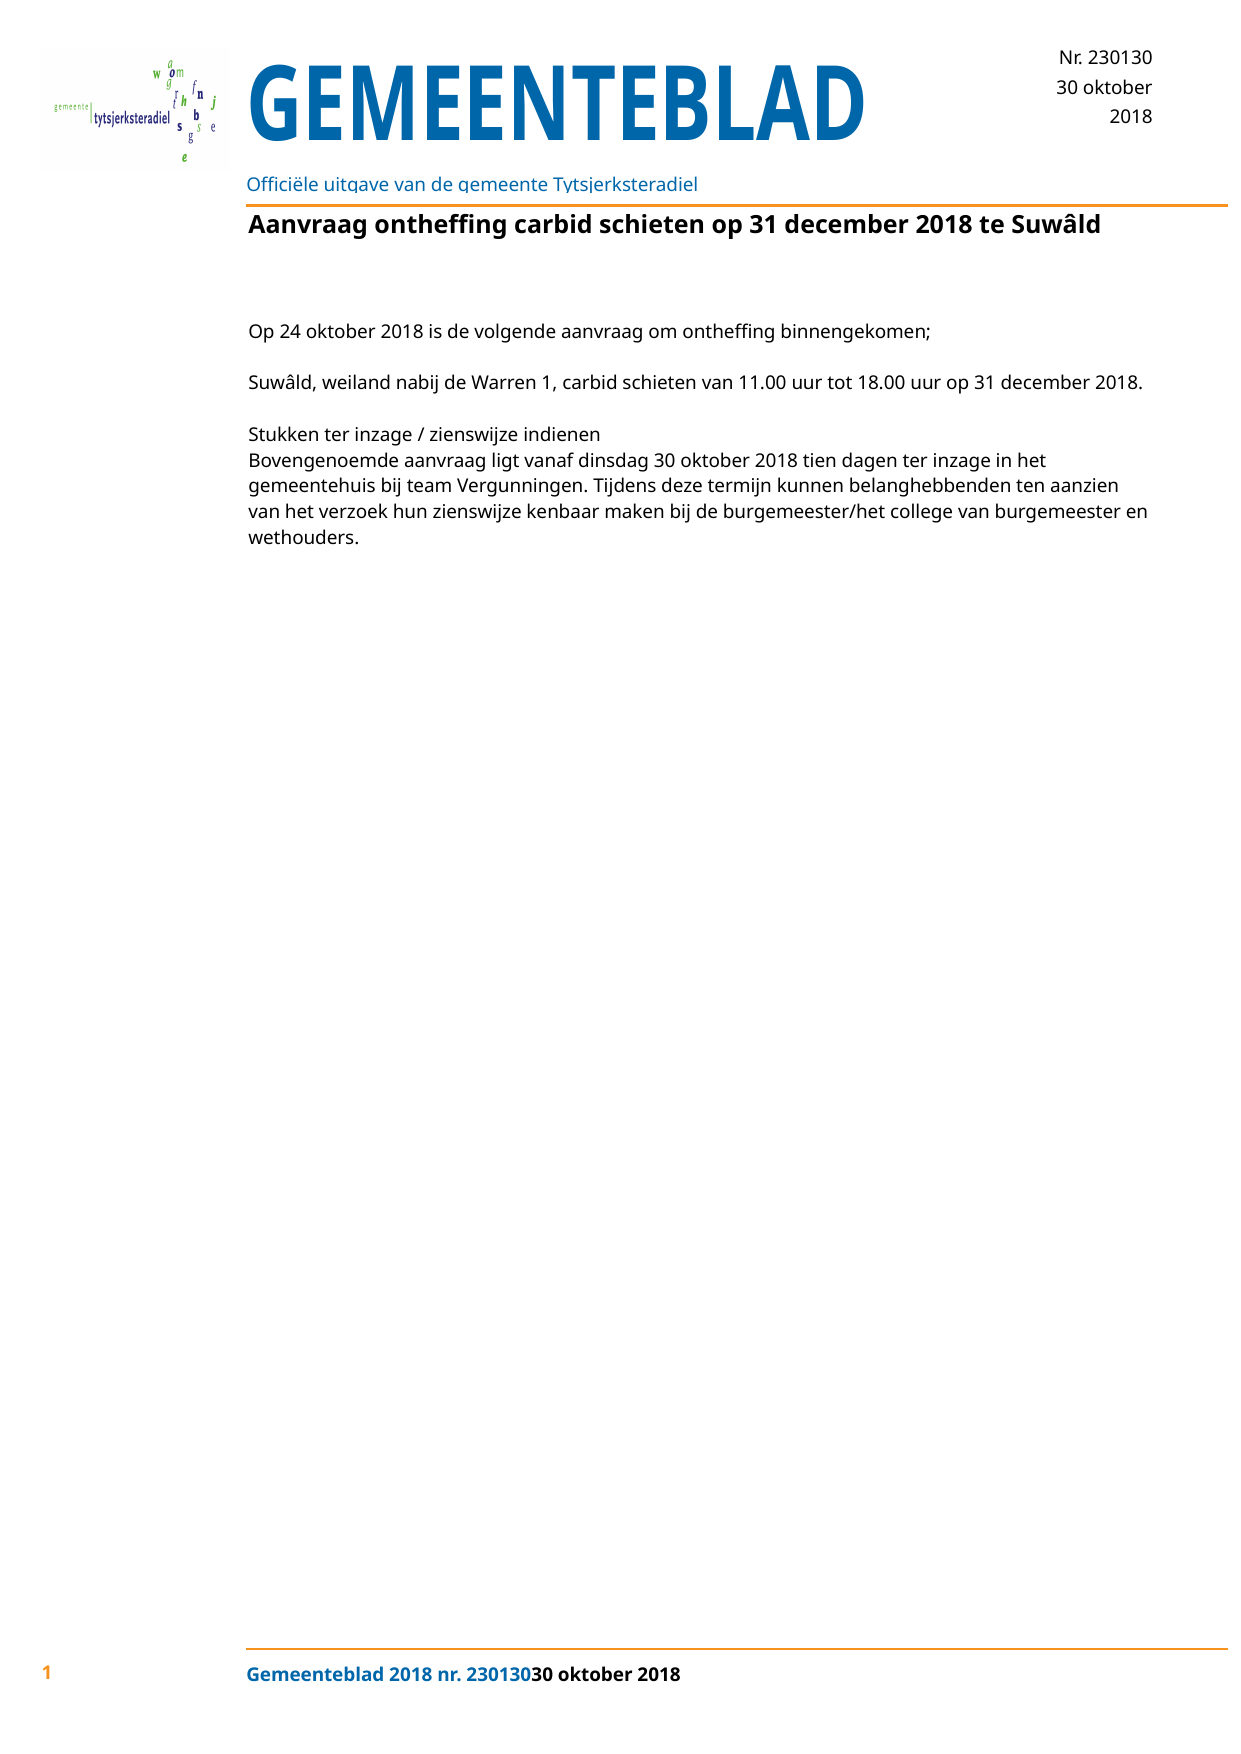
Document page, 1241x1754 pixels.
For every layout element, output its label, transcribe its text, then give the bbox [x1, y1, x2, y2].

picture [41, 47, 231, 172]
text Suwâld, weiland nabij de Warren 1, carbid schieten van 11.00 uur tot 18.00 uur op 31 december 2018. [248, 369, 1152, 395]
text Stukken ter inzage / zienswijze indienen [248, 421, 1152, 447]
text Aanvraag ontheffing carbid schieten op 31 december 2018 te Suwâld [248, 207, 1152, 241]
text Bovengenoemde aanvraag ligt vanaf dinsdag 30 oktober 2018 tien dagen ter inzage in het gemeentehuis bij team Vergunningen. Tijdens deze termijn kunnen belanghebbenden ten aanzien van het verzoek hun zienswijze kenbaar maken bij de burgemeester/het college van burgemeester en wethouders. [248, 447, 1152, 550]
text Op 24 oktober 2018 is de volgende aanvraag om ontheffing binnengekomen; [248, 318, 1152, 344]
